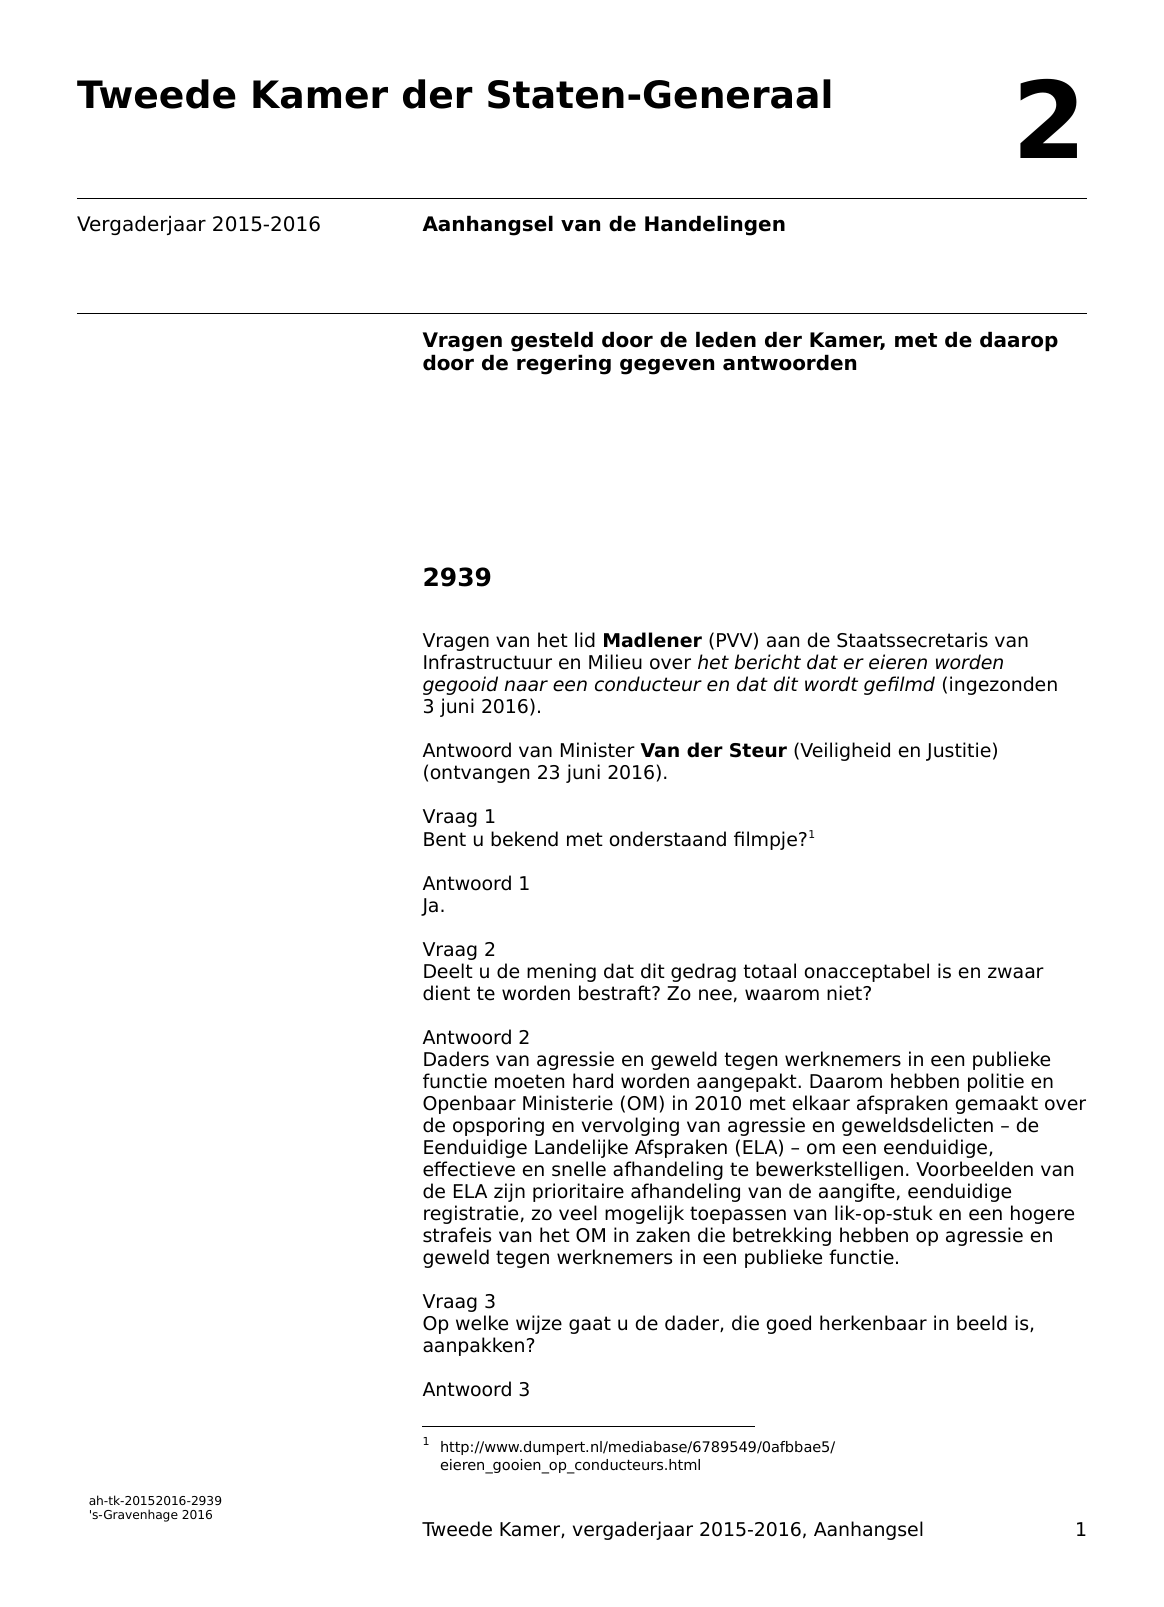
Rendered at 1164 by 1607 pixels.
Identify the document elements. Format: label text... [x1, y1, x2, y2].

table_header Tweede Kamer der Staten-Generaal [77, 59, 886, 198]
table_cell Vergaderjaar 2015-2016 [77, 199, 422, 313]
text http://www.dumpert.nl/mediabase/6789549/0afbbae5/eieren_gooien_op_conducteurs.html [422, 1435, 1087, 1474]
table_cell Aanhangsel van de Handelingen [422, 199, 1087, 313]
text Vraag 1 [422, 806, 1087, 828]
text Vraag 3 [422, 1291, 1087, 1313]
text Daders van agressie en geweld tegen werknemers in een publieke functie moeten hard worden aangepakt. Daarom hebben politie en Openbaar Ministerie (OM) in 2010 met elkaar afspraken gemaakt over de opsporing en vervolging van agressie en geweldsdelicten – de Eenduidige Landelijke Afspraken (ELA) – om een eenduidige, effectieve en snelle afhandeling te bewerkstelligen. Voorbeelden van de ELA zijn prioritaire afhandeling van de aangifte, eenduidige registratie, zo veel mogelijk toepassen van lik-op-stuk en een hogere strafeis van het OM in zaken die betrekking hebben op agressie en geweld tegen werknemers in een publieke functie. [422, 1049, 1087, 1269]
table_cell [77, 314, 422, 375]
text Op welke wijze gaat u de dader, die goed herkenbaar in beeld is, aanpakken? [422, 1313, 1087, 1357]
text Vragen van het lid Madlener (PVV) aan de Staatssecretaris van Infrastructuur en Milieu over het bericht dat er eieren worden gegooid naar een conducteur en dat dit wordt gefilmd (ingezonden 3 juni 2016). [422, 630, 1087, 718]
text Ja. [422, 894, 1087, 917]
text 's-Gravenhage 2016 [88, 1508, 323, 1522]
text ah-tk-20152016-2939 [88, 1494, 323, 1508]
text Antwoord van Minister Van der Steur (Veiligheid en Justitie) (ontvangen 23 juni 2016). [422, 740, 1087, 784]
table_cell Vragen gesteld door de leden der Kamer, met de daarop door de regering gegeven antwoorden [422, 314, 1087, 375]
text Deelt u de mening dat dit gedrag totaal onacceptabel is en zwaar dient te worden bestraft? Zo nee, waarom niet? [422, 961, 1087, 1005]
text Antwoord 1 [422, 873, 1087, 894]
text Vraag 2 [422, 939, 1087, 961]
text Bent u bekend met onderstaand filmpje? [422, 828, 1087, 850]
text Antwoord 2 [422, 1027, 1087, 1049]
text 2939 [422, 563, 1087, 592]
text Antwoord 3 [422, 1379, 1087, 1401]
table_header 2 [886, 59, 1087, 198]
